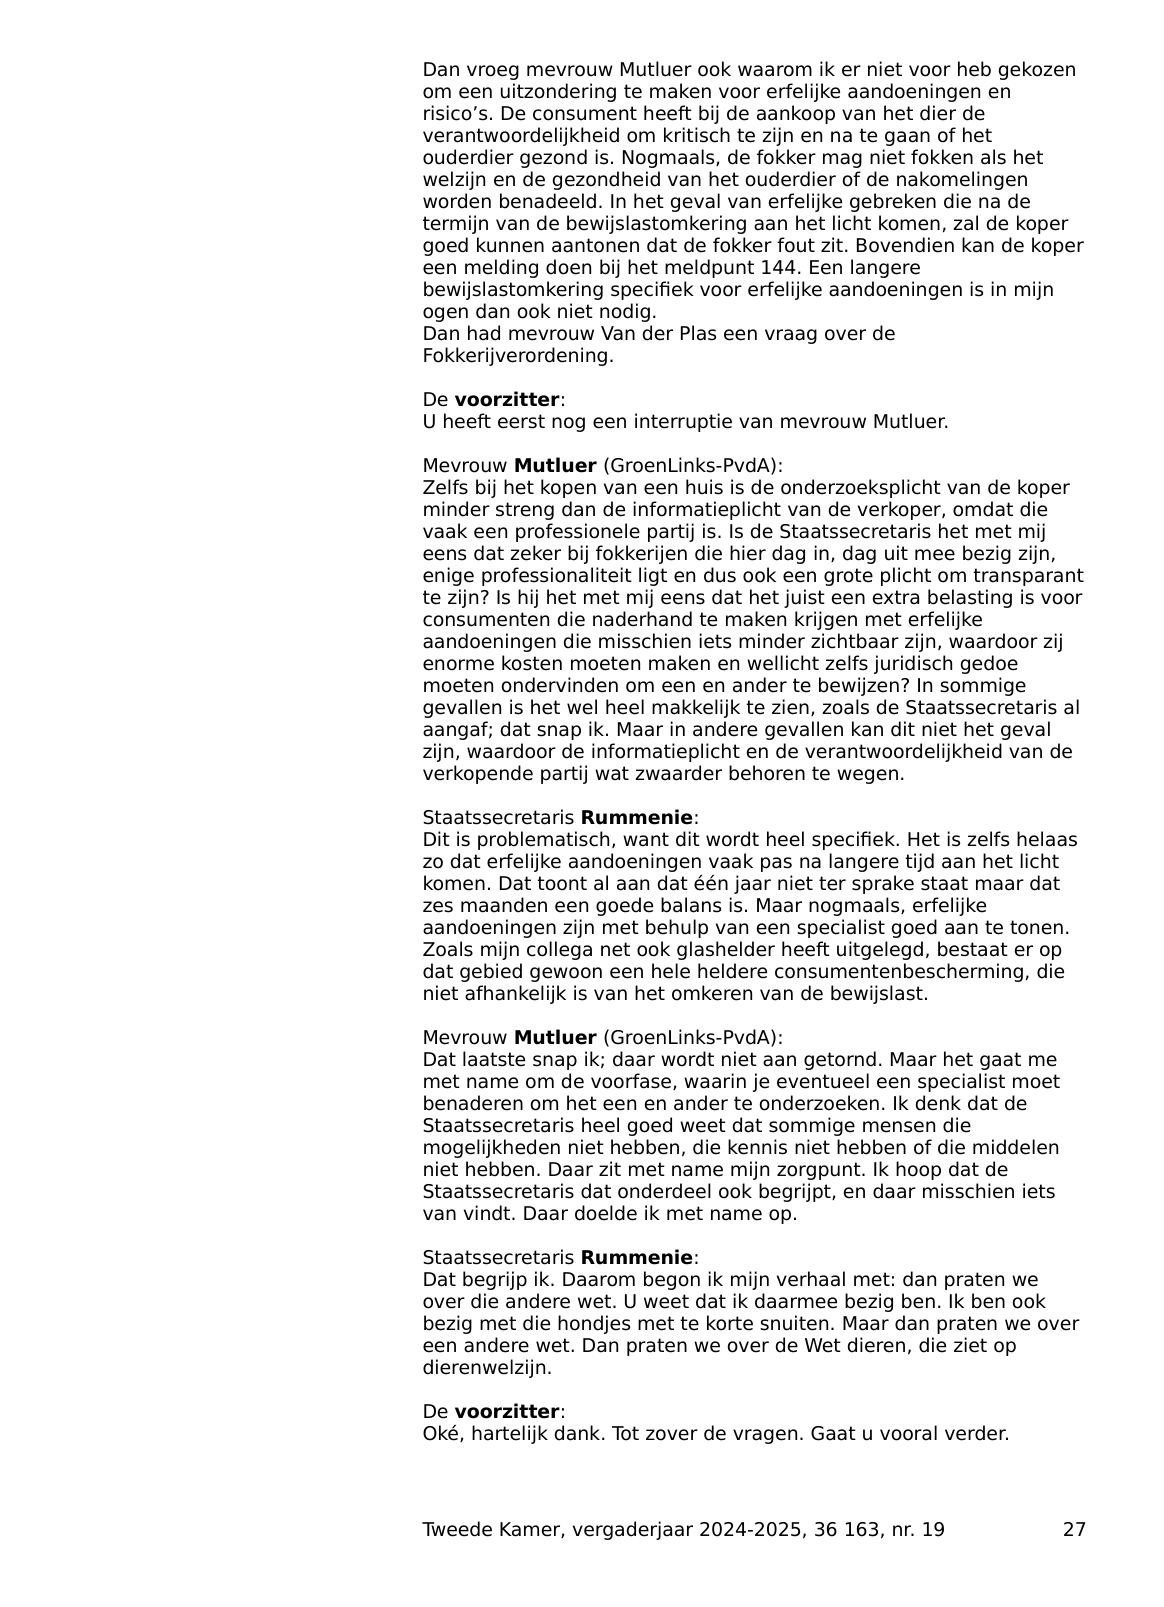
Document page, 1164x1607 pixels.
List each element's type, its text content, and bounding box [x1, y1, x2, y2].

text Dan vroeg mevrouw Mutluer ook waarom ik er niet voor heb gekozen om een uitzondering te maken voor erfelijke aandoeningen en risico’s. De consument heeft bij de aankoop van het dier de verantwoordelijkheid om kritisch te zijn en na te gaan of het ouderdier gezond is. Nogmaals, de fokker mag niet fokken als het welzijn en de gezondheid van het ouderdier of de nakomelingen worden benadeeld. In het geval van erfelijke gebreken die na de termijn van de bewijslastomkering aan het licht komen, zal de koper goed kunnen aantonen dat de fokker fout zit. Bovendien kan de koper een melding doen bij het meldpunt 144. Een langere bewijslastomkering specifiek voor erfelijke aandoeningen is in mijn ogen dan ook niet nodig. [422, 59, 1087, 323]
text Oké, hartelijk dank. Tot zover de vragen. Gaat u vooral verder. [422, 1423, 1087, 1445]
text Staatssecretaris Rummenie: [422, 1247, 1087, 1269]
text De voorzitter: [422, 1401, 1087, 1423]
text Mevrouw Mutluer (GroenLinks-PvdA): [422, 1027, 1087, 1049]
text U heeft eerst nog een interruptie van mevrouw Mutluer. [422, 411, 1087, 433]
text Staatssecretaris Rummenie: [422, 807, 1087, 829]
text Zelfs bij het kopen van een huis is de onderzoeksplicht van de koper minder streng dan de informatieplicht van de verkoper, omdat die vaak een professionele partij is. Is de Staatssecretaris het met mij eens dat zeker bij fokkerijen die hier dag in, dag uit mee bezig zijn, enige professionaliteit ligt en dus ook een grote plicht om transparant te zijn? Is hij het met mij eens dat het juist een extra belasting is voor consumenten die naderhand te maken krijgen met erfelijke aandoeningen die misschien iets minder zichtbaar zijn, waardoor zij enorme kosten moeten maken en wellicht zelfs juridisch gedoe moeten ondervinden om een en ander te bewijzen? In sommige gevallen is het wel heel makkelijk te zien, zoals de Staatssecretaris al aangaf; dat snap ik. Maar in andere gevallen kan dit niet het geval zijn, waardoor de informatieplicht en de verantwoordelijkheid van de verkopende partij wat zwaarder behoren te wegen. [422, 477, 1087, 785]
text Dat laatste snap ik; daar wordt niet aan getornd. Maar het gaat me met name om de voorfase, waarin je eventueel een specialist moet benaderen om het een en ander te onderzoeken. Ik denk dat de Staatssecretaris heel goed weet dat sommige mensen die mogelijkheden niet hebben, die kennis niet hebben of die middelen niet hebben. Daar zit met name mijn zorgpunt. Ik hoop dat de Staatssecretaris dat onderdeel ook begrijpt, en daar misschien iets van vindt. Daar doelde ik met name op. [422, 1049, 1087, 1225]
text Dat begrijp ik. Daarom begon ik mijn verhaal met: dan praten we over die andere wet. U weet dat ik daarmee bezig ben. Ik ben ook bezig met die hondjes met te korte snuiten. Maar dan praten we over een andere wet. Dan praten we over de Wet dieren, die ziet op dierenwelzijn. [422, 1269, 1087, 1379]
text Dan had mevrouw Van der Plas een vraag over de Fokkerijverordening. [422, 323, 1087, 367]
text Mevrouw Mutluer (GroenLinks-PvdA): [422, 455, 1087, 477]
text De voorzitter: [422, 389, 1087, 411]
text Dit is problematisch, want dit wordt heel specifiek. Het is zelfs helaas zo dat erfelijke aandoeningen vaak pas na langere tijd aan het licht komen. Dat toont al aan dat één jaar niet ter sprake staat maar dat zes maanden een goede balans is. Maar nogmaals, erfelijke aandoeningen zijn met behulp van een specialist goed aan te tonen. Zoals mijn collega net ook glashelder heeft uitgelegd, bestaat er op dat gebied gewoon een hele heldere consumentenbescherming, die niet afhankelijk is van het omkeren van de bewijslast. [422, 829, 1087, 1005]
